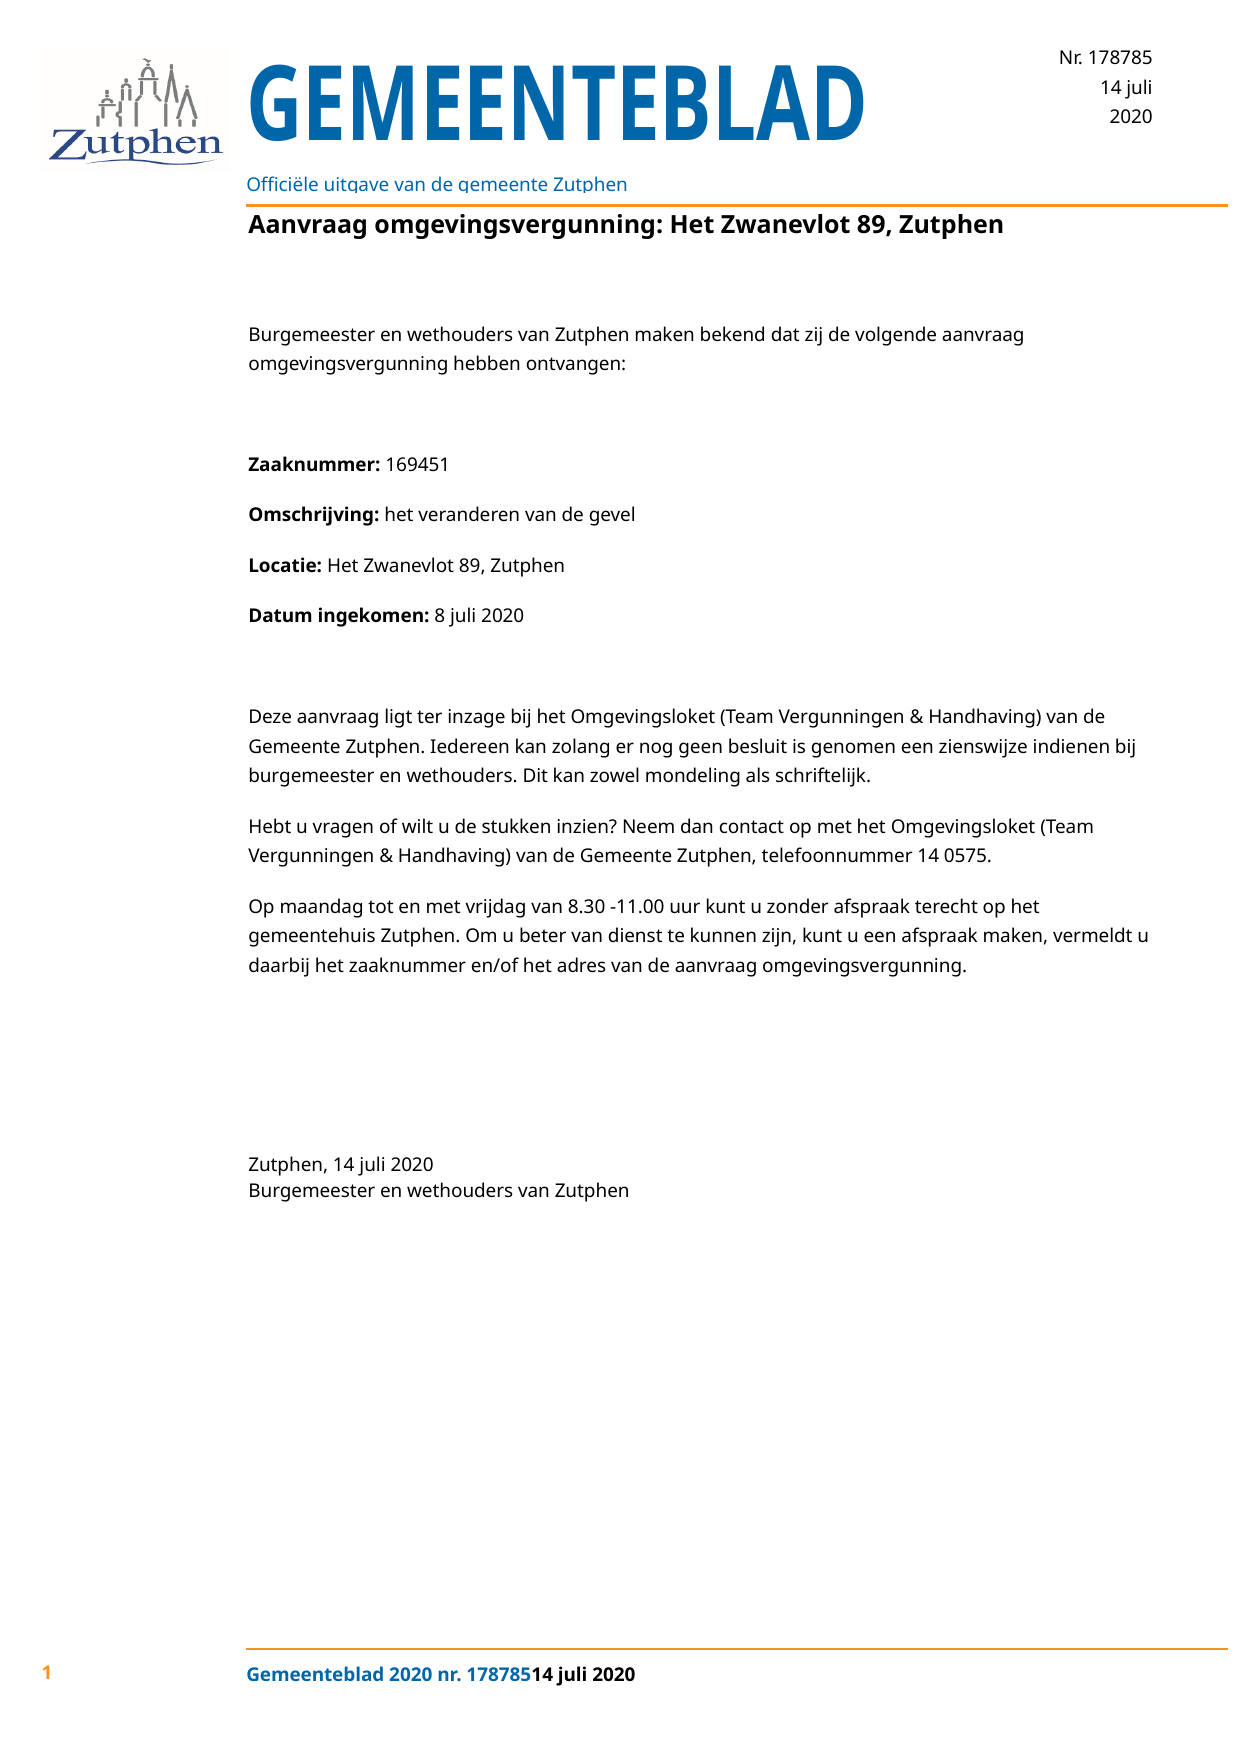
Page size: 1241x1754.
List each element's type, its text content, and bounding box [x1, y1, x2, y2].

picture [41, 47, 231, 172]
text Burgemeester en wethouders van Zutphen maken bekend dat zij de volgende aanvraag omgevingsvergunning hebben ontvangen: [248, 321, 1152, 376]
text Datum ingekomen: 8 juli 2020 [248, 602, 1152, 628]
text Locatie: Het Zwanevlot 89, Zutphen [248, 552, 1152, 578]
text Op maandag tot en met vrijdag van 8.30 -11.00 uur kunt u zonder afspraak terecht op het gemeentehuis Zutphen. Om u beter van dienst te kunnen zijn, kunt u een afspraak maken, vermeldt u daarbij het zaaknummer en/of het adres van de aanvraag omgevingsvergunning. [248, 893, 1152, 978]
text Burgemeester en wethouders van Zutphen [248, 1177, 1152, 1202]
text Omschrijving: het veranderen van de gevel [248, 502, 1152, 527]
text Hebt u vragen of wilt u de stukken inzien? Neem dan contact op met het Omgevingsloket (Team Vergunningen & Handhaving) van de Gemeente Zutphen, telefoonnummer 14 0575. [248, 813, 1152, 868]
text Deze aanvraag ligt ter inzage bij het Omgevingsloket (Team Vergunningen & Handhaving) van de Gemeente Zutphen. Iedereen kan zolang er nog geen besluit is genomen een zienswijze indienen bij burgemeester en wethouders. Dit kan zowel mondeling als schriftelijk. [248, 703, 1152, 788]
text Aanvraag omgevingsvergunning: Het Zwanevlot 89, Zutphen [248, 207, 1152, 241]
text Zutphen, 14 juli 2020 [248, 1151, 1152, 1177]
text Zaaknummer: 169451 [248, 451, 1152, 477]
